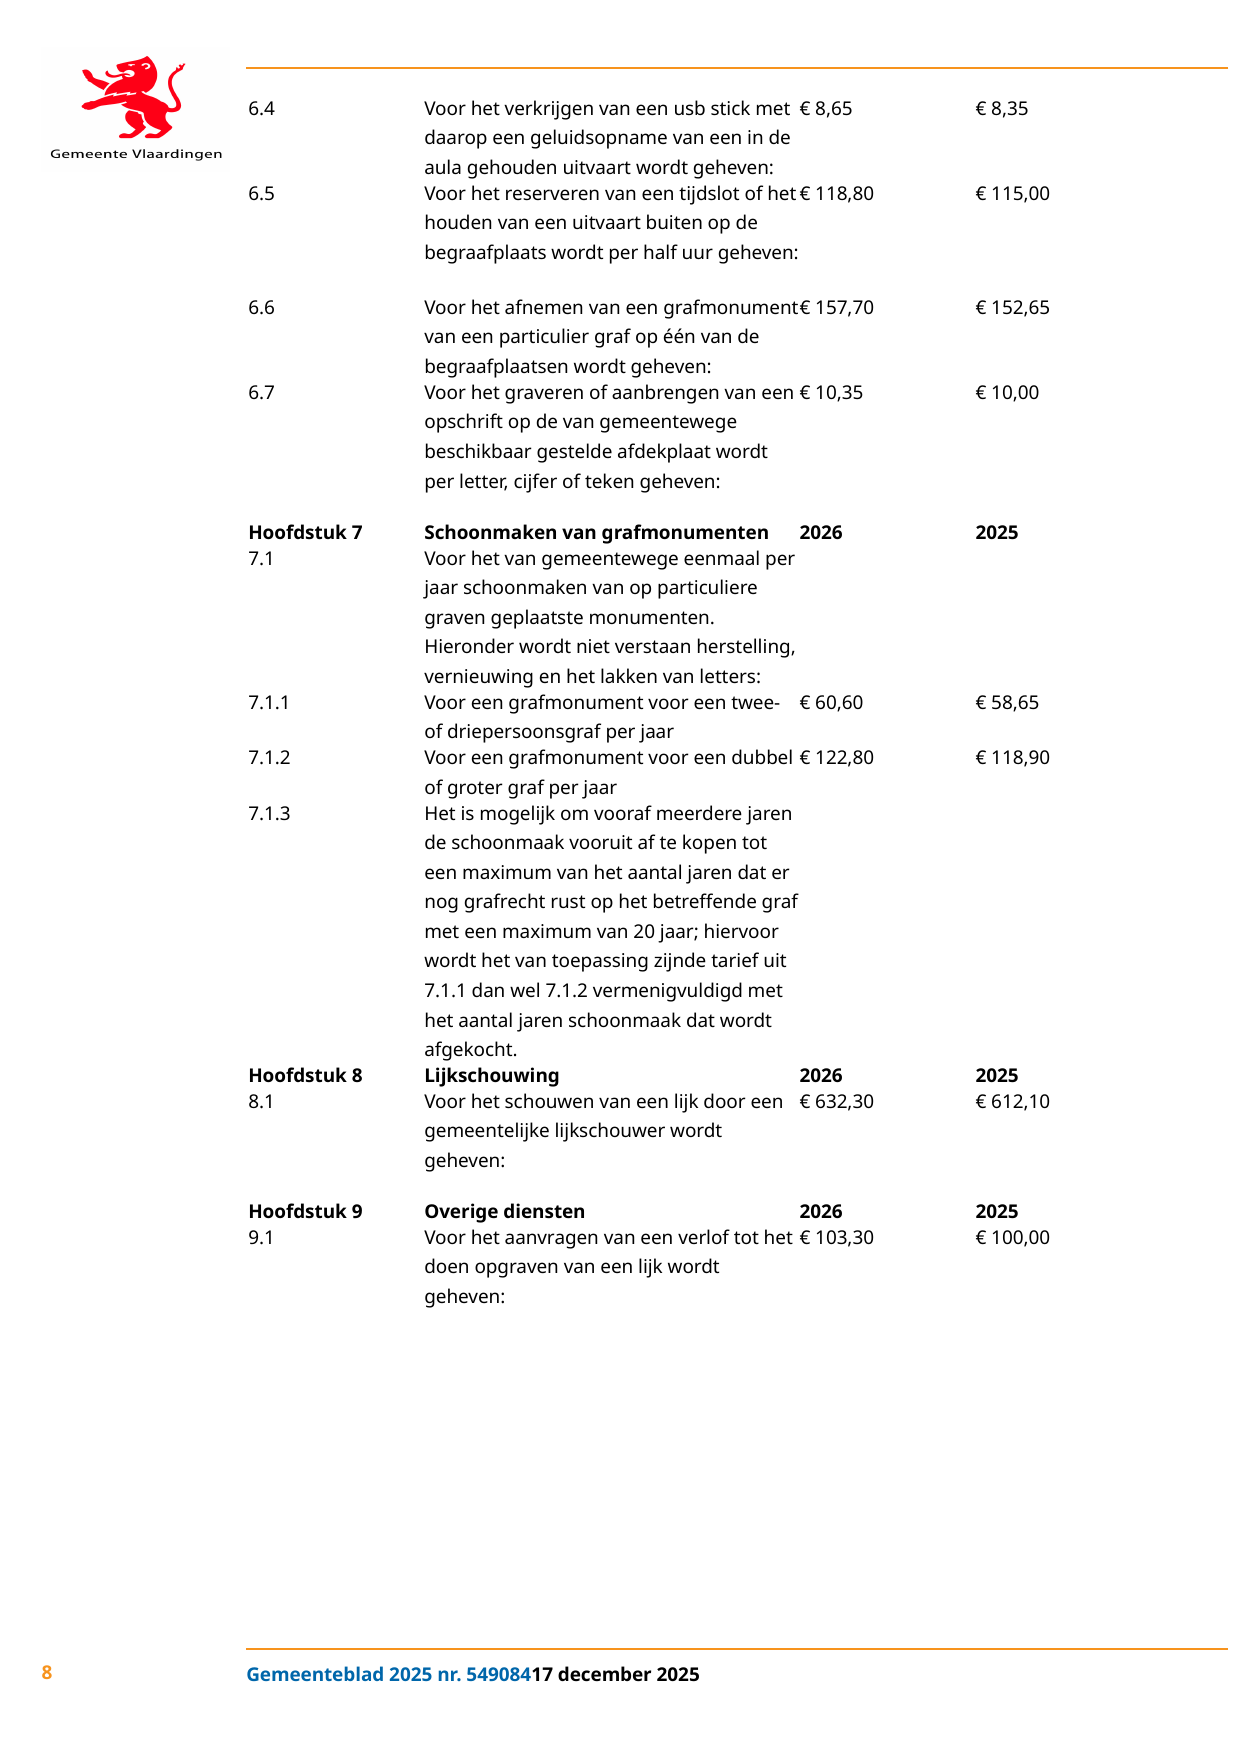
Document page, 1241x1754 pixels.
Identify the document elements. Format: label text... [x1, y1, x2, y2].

table_cell € 152,65 [975, 294, 1152, 379]
table_cell [424, 494, 799, 519]
table_cell € 115,00 [975, 180, 1152, 294]
table_cell 2026 [799, 519, 975, 545]
table_cell € 8,35 [975, 95, 1152, 180]
table_cell Voor een grafmonument voor een twee- of driepersoonsgraf per jaar [424, 689, 799, 744]
table_cell 6.6 [248, 294, 424, 379]
table_cell Hoofdstuk 9 [248, 1199, 424, 1224]
table_cell 6.5 [248, 180, 424, 294]
table_cell 6.7 [248, 379, 424, 493]
table_cell 2025 [975, 1199, 1152, 1224]
table_cell € 8,65 [799, 95, 975, 180]
table_cell Overige diensten [424, 1199, 799, 1224]
table_cell € 118,80 [799, 180, 975, 294]
table_cell 7.1.2 [248, 744, 424, 800]
table_cell 2025 [975, 519, 1152, 545]
table_cell [975, 494, 1152, 519]
table_cell Voor een grafmonument voor een dubbel of groter graf per jaar [424, 744, 799, 800]
table_cell Voor het van gemeentewege eenmaal per jaar schoonmaken van op particuliere graven geplaatste monumenten. Hieronder wordt niet verstaan herstelling, vernieuwing en het lakken van letters: [424, 545, 799, 689]
table_cell 2026 [799, 1199, 975, 1224]
table_cell [975, 800, 1152, 1062]
table_cell [248, 1173, 424, 1198]
table_cell [799, 494, 975, 519]
table_cell € 122,80 [799, 744, 975, 800]
table_cell 7.1 [248, 545, 424, 689]
table_cell [975, 1173, 1152, 1198]
table_cell 2026 [799, 1062, 975, 1088]
picture [41, 47, 231, 172]
table_cell Hoofdstuk 8 [248, 1062, 424, 1088]
table_cell 8.1 [248, 1088, 424, 1173]
table_cell [799, 800, 975, 1062]
table_cell Hoofdstuk 7 [248, 519, 424, 545]
table_cell € 10,35 [799, 379, 975, 493]
table_cell € 103,30 [799, 1224, 975, 1309]
table_cell € 612,10 [975, 1088, 1152, 1173]
table_cell Voor het reserveren van een tijdslot of het houden van een uitvaart buiten op de begraafplaats wordt per half uur geheven: [424, 180, 799, 294]
table_cell [248, 494, 424, 519]
table_cell Lijkschouwing [424, 1062, 799, 1088]
table_cell Voor het graveren of aanbrengen van een opschrift op de van gemeentewege beschikbaar gestelde afdekplaat wordt per letter, cijfer of teken geheven: [424, 379, 799, 493]
table_cell € 118,90 [975, 744, 1152, 800]
table_cell 6.4 [248, 95, 424, 180]
table_cell Voor het afnemen van een grafmonument van een particulier graf op één van de begraafplaatsen wordt geheven: [424, 294, 799, 379]
table_cell 9.1 [248, 1224, 424, 1309]
table_cell € 60,60 [799, 689, 975, 744]
table_cell 2025 [975, 1062, 1152, 1088]
table_cell 7.1.3 [248, 800, 424, 1062]
table_cell [424, 1173, 799, 1198]
table_cell € 10,00 [975, 379, 1152, 493]
table_cell Voor het aanvragen van een verlof tot het doen opgraven van een lijk wordt geheven: [424, 1224, 799, 1309]
table_cell Voor het verkrijgen van een usb stick met daarop een geluidsopname van een in de aula gehouden uitvaart wordt geheven: [424, 95, 799, 180]
table_cell [975, 545, 1152, 689]
table_cell € 632,30 [799, 1088, 975, 1173]
table_cell [799, 545, 975, 689]
table_cell [799, 1173, 975, 1198]
table_cell Voor het schouwen van een lijk door een gemeentelijke lijkschouwer wordt geheven: [424, 1088, 799, 1173]
table_cell Schoonmaken van grafmonumenten [424, 519, 799, 545]
table_cell € 58,65 [975, 689, 1152, 744]
table_cell Het is mogelijk om vooraf meerdere jaren de schoonmaak vooruit af te kopen tot een maximum van het aantal jaren dat er nog grafrecht rust op het betreffende graf met een maximum van 20 jaar; hiervoor wordt het van toepassing zijnde tarief uit 7.1.1 dan wel 7.1.2 vermenigvuldigd met het aantal jaren schoonmaak dat wordt afgekocht. [424, 800, 799, 1062]
table_cell 7.1.1 [248, 689, 424, 744]
table_cell € 157,70 [799, 294, 975, 379]
table_cell € 100,00 [975, 1224, 1152, 1309]
